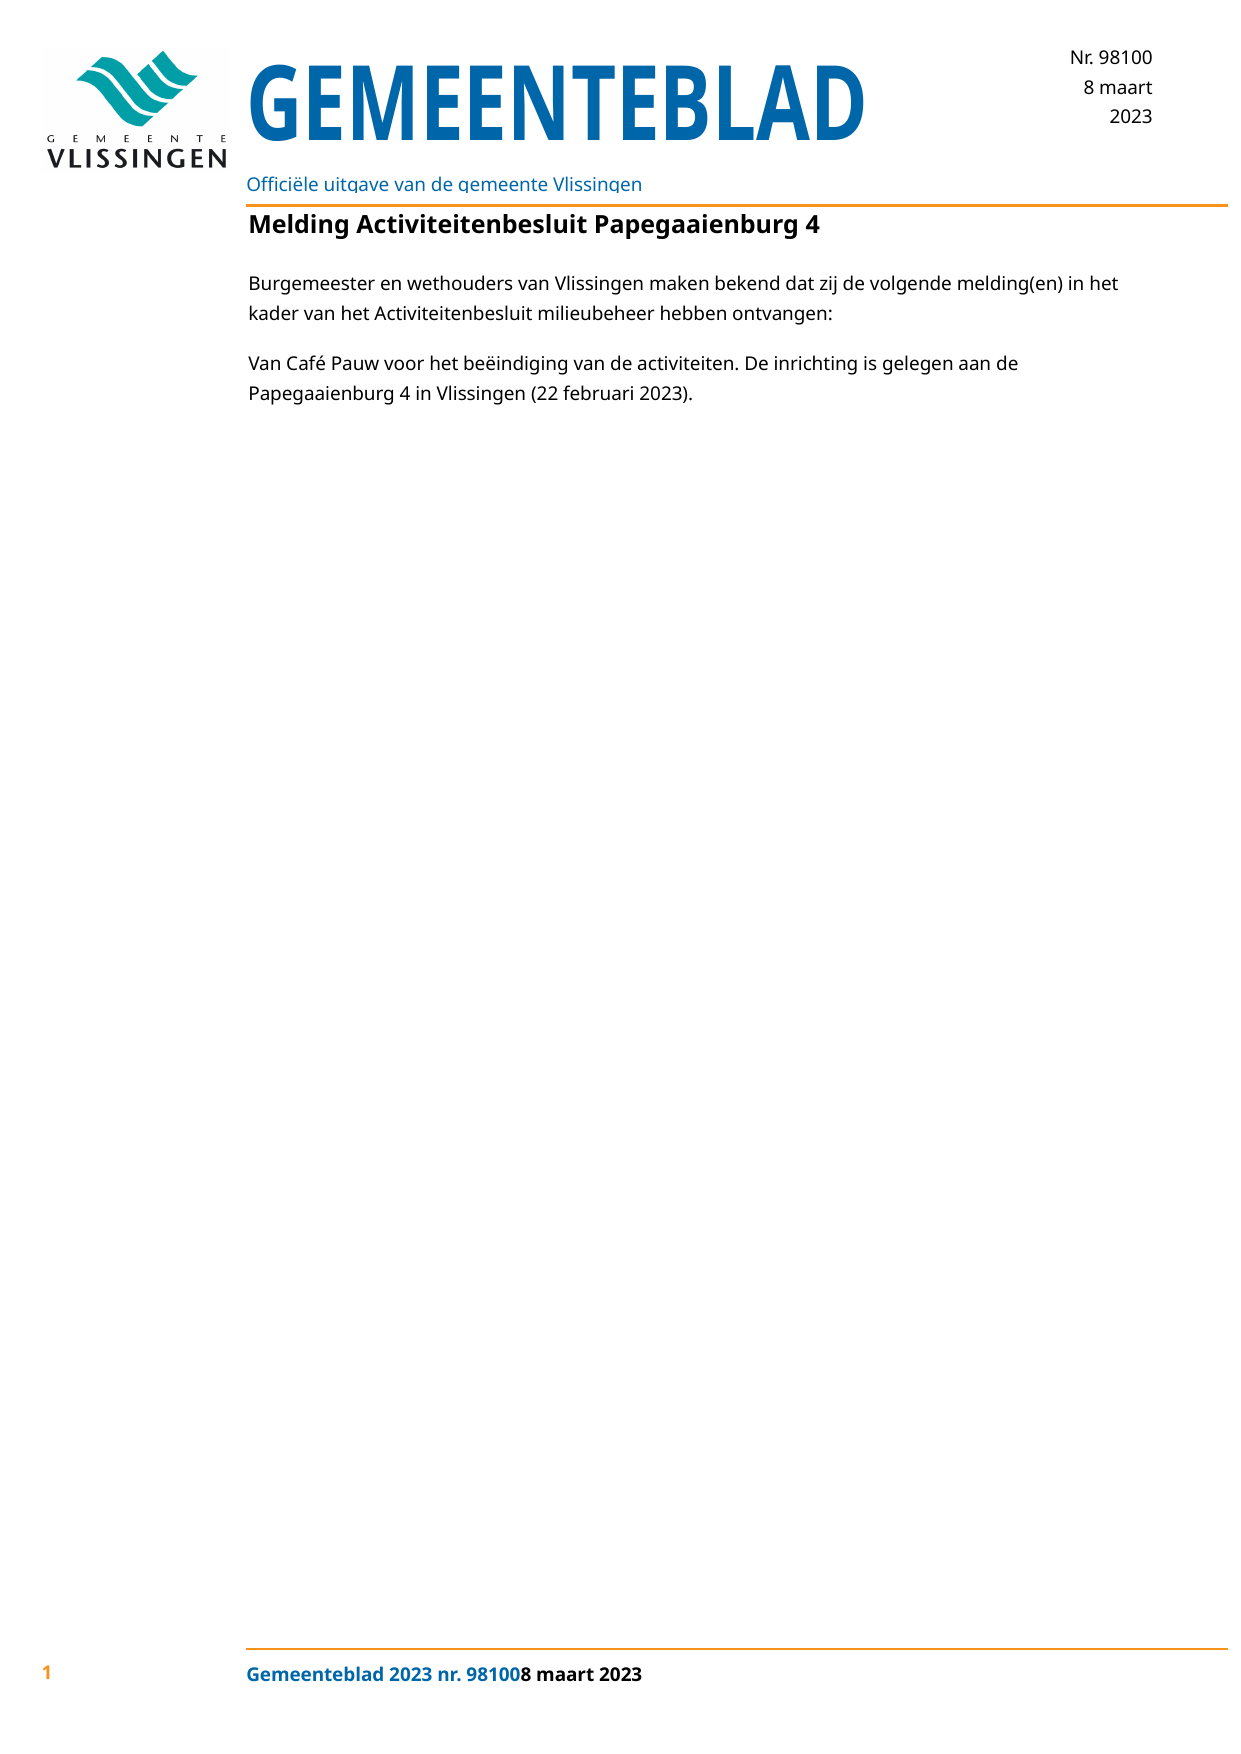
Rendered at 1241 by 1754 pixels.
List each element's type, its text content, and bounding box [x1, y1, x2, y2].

text Melding Activiteitenbesluit Papegaaienburg 4 [248, 207, 1152, 241]
text Van Café Pauw voor het beëindiging van de activiteiten. De inrichting is gelegen aan de Papegaaienburg 4 in Vlissingen (22 februari 2023). [248, 350, 1152, 406]
picture [41, 47, 231, 172]
text Burgemeester en wethouders van Vlissingen maken bekend dat zij de volgende melding(en) in het kader van het Activiteitenbesluit milieubeheer hebben ontvangen: [248, 270, 1152, 326]
